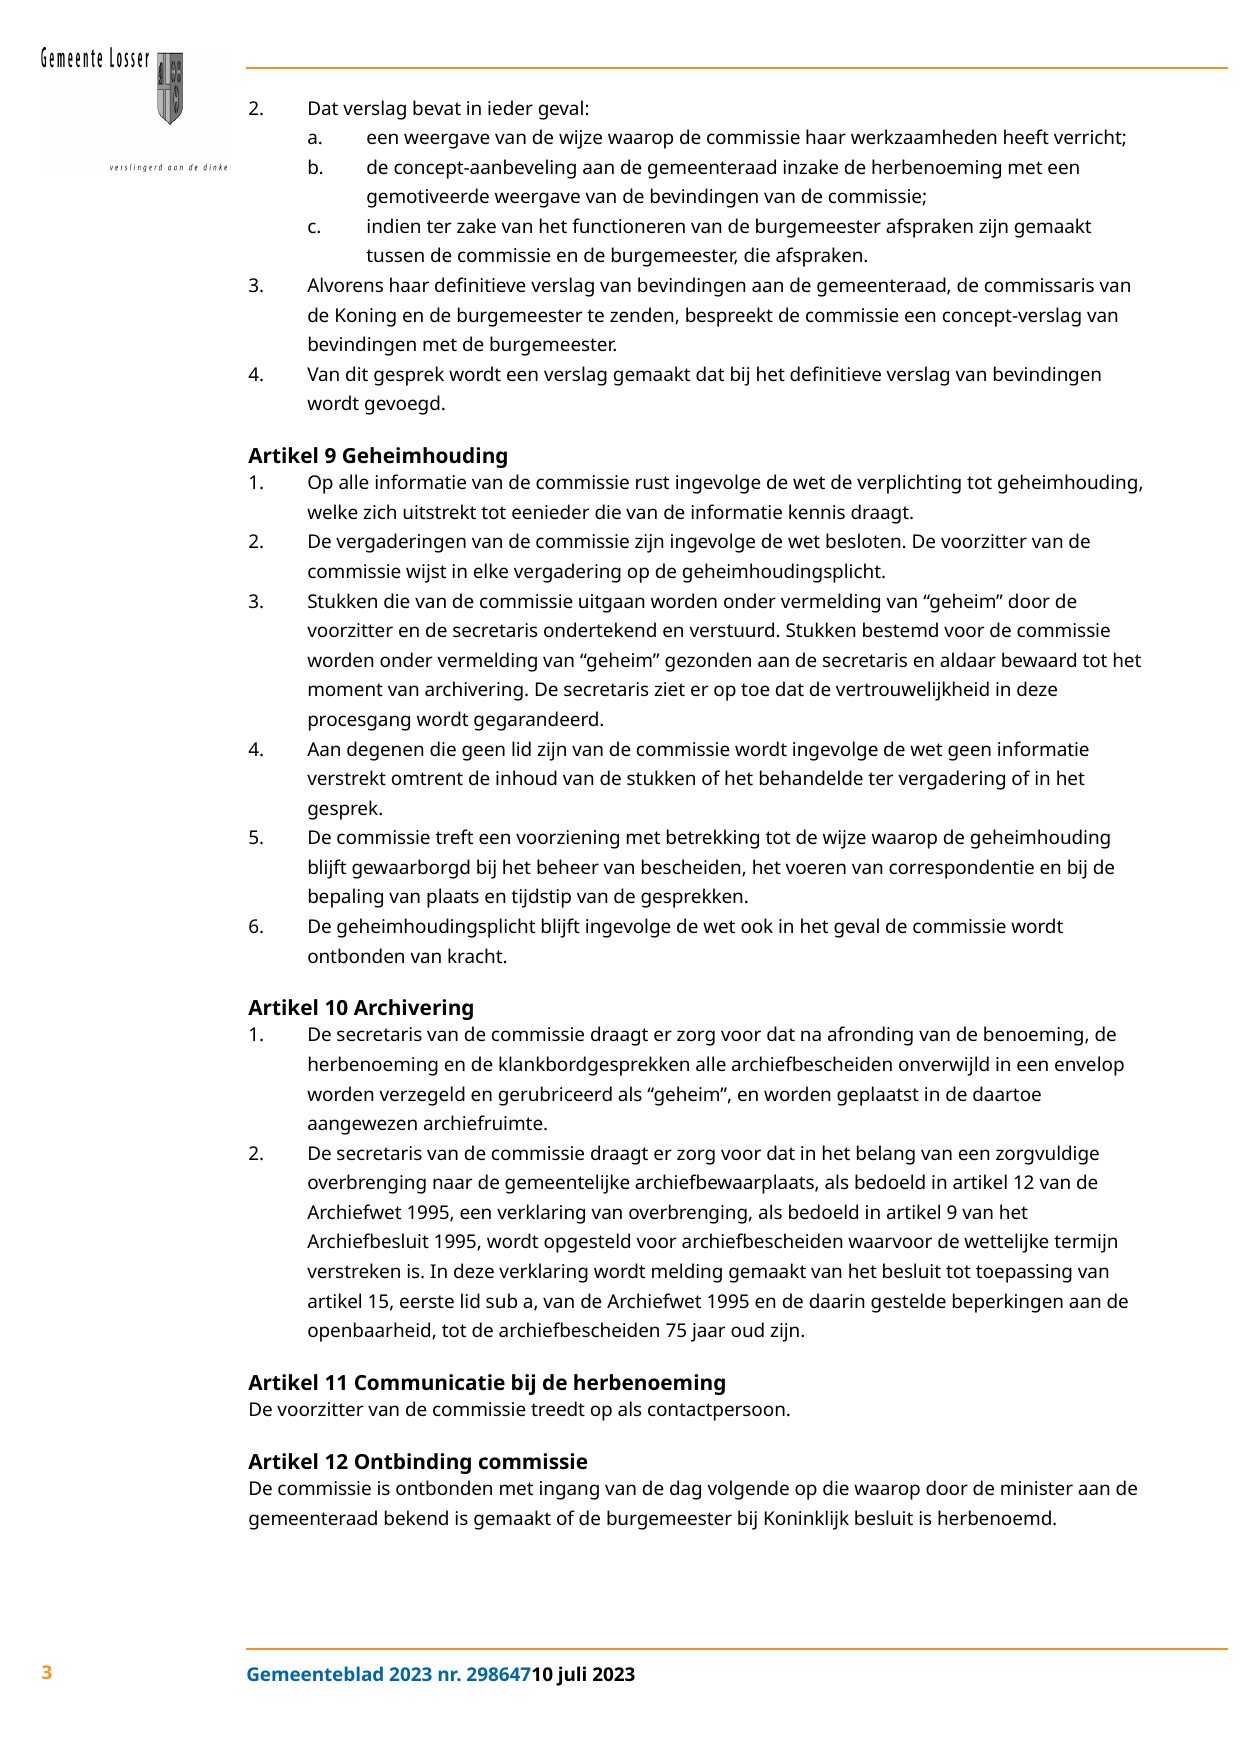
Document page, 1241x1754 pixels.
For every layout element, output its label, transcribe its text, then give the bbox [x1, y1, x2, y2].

list De commissie treft een voorziening met betrekking tot de wijze waarop de geheimhouding blijft gewaarborgd bij het beheer van bescheiden, het voeren van correspondentie en bij de bepaling van plaats en tijdstip van de gesprekken. [248, 824, 1152, 909]
text Artikel 11 Communicatie bij de herbenoeming [248, 1368, 1152, 1396]
list Op alle informatie van de commissie rust ingevolge de wet de verplichting tot geheimhouding, welke zich uitstrekt tot eenieder die van de informatie kennis draagt. [248, 469, 1152, 525]
list een weergave van de wijze waarop de commissie haar werkzaamheden heeft verricht; [307, 124, 1152, 150]
text De commissie is ontbonden met ingang van de dag volgende op die waarop door de minister aan de gemeenteraad bekend is gemaakt of de burgemeester bij Koninklijk besluit is herbenoemd. [248, 1475, 1152, 1531]
list Dat verslag bevat in ieder geval: [248, 95, 1152, 121]
text Artikel 10 Archivering [248, 993, 1152, 1022]
list De geheimhoudingsplicht blijft ingevolge de wet ook in het geval de commissie wordt ontbonden van kracht. [248, 913, 1152, 968]
list indien ter zake van het functioneren van de burgemeester afspraken zijn gemaakt tussen de commissie en de burgemeester, die afspraken. [307, 213, 1152, 268]
list De vergaderingen van de commissie zijn ingevolge de wet besloten. De voorzitter van de commissie wijst in elke vergadering op de geheimhoudingsplicht. [248, 529, 1152, 584]
picture [41, 47, 231, 172]
text Artikel 9 Geheimhouding [248, 441, 1152, 469]
list De secretaris van de commissie draagt er zorg voor dat in het belang van een zorgvuldige overbrenging naar de gemeentelijke archiefbewaarplaats, als bedoeld in artikel 12 van de Archiefwet 1995, een verklaring van overbrenging, als bedoeld in artikel 9 van het Archiefbesluit 1995, wordt opgesteld voor archiefbescheiden waarvoor de wettelijke termijn verstreken is. In deze verklaring wordt melding gemaakt van het besluit tot toepassing van artikel 15, eerste lid sub a, van de Archiefwet 1995 en de daarin gestelde beperkingen aan de openbaarheid, tot de archiefbescheiden 75 jaar oud zijn. [248, 1140, 1152, 1343]
list de concept-aanbeveling aan de gemeenteraad inzake de herbenoeming met een gemotiveerde weergave van de bevindingen van de commissie; [307, 154, 1152, 209]
text De voorzitter van de commissie treedt op als contactpersoon. [248, 1396, 1152, 1422]
list Aan degenen die geen lid zijn van de commissie wordt ingevolge de wet geen informatie verstrekt omtrent de inhoud van de stukken of het behandelde ter vergadering of in het gesprek. [248, 736, 1152, 821]
list Alvorens haar definitieve verslag van bevindingen aan de gemeenteraad, de commissaris van de Koning en de burgemeester te zenden, bespreekt de commissie een concept-verslag van bevindingen met de burgemeester. [248, 272, 1152, 357]
text Artikel 12 Ontbinding commissie [248, 1447, 1152, 1475]
list Van dit gesprek wordt een verslag gemaakt dat bij het definitieve verslag van bevindingen wordt gevoegd. [248, 361, 1152, 416]
list De secretaris van de commissie draagt er zorg voor dat na afronding van de benoeming, de herbenoeming en de klankbordgesprekken alle archiefbescheiden onverwijld in een envelop worden verzegeld en gerubriceerd als “geheim”, en worden geplaatst in de daartoe aangewezen archiefruimte. [248, 1022, 1152, 1136]
list Stukken die van de commissie uitgaan worden onder vermelding van “geheim” door de voorzitter en de secretaris ondertekend en verstuurd. Stukken bestemd voor de commissie worden onder vermelding van “geheim” gezonden aan de secretaris en aldaar bewaard tot het moment van archivering. De secretaris ziet er op toe dat de vertrouwelijkheid in deze procesgang wordt gegarandeerd. [248, 588, 1152, 732]
